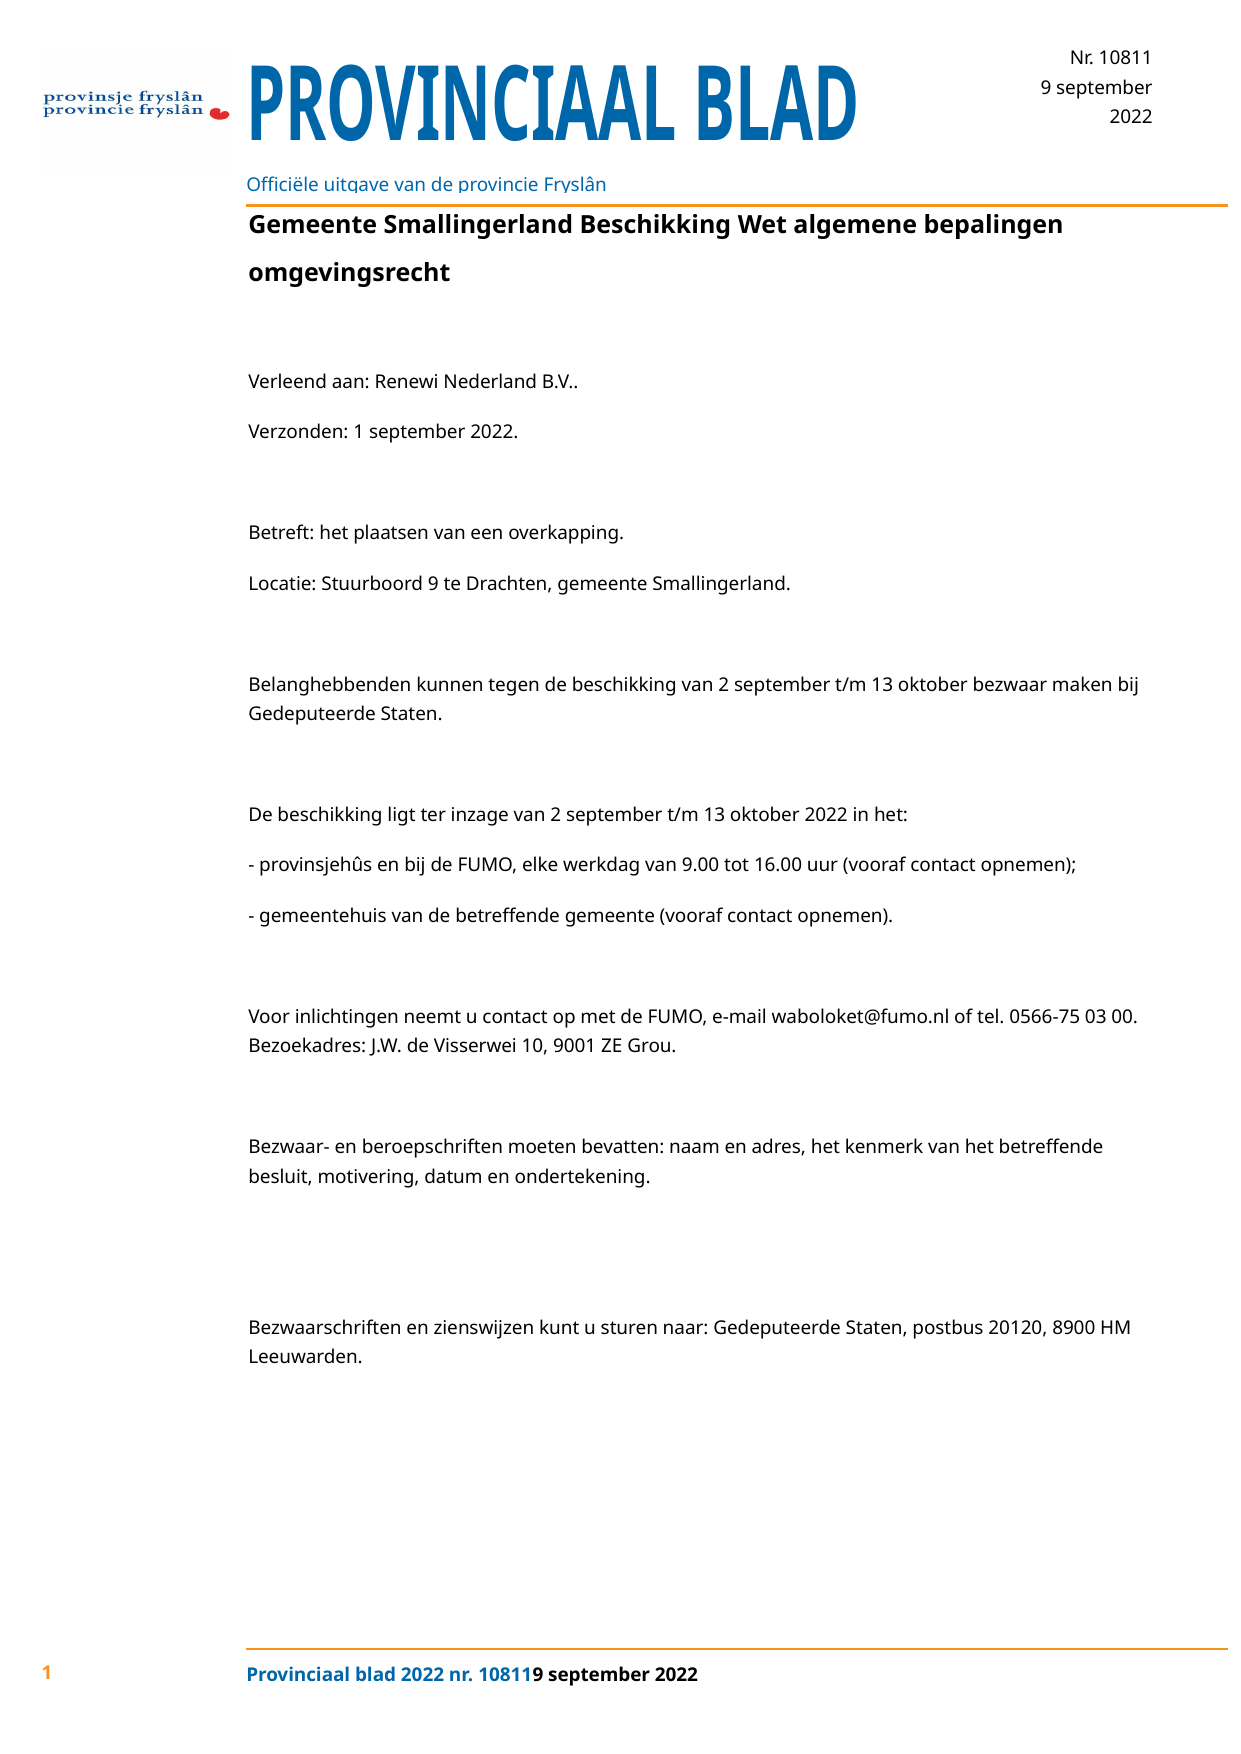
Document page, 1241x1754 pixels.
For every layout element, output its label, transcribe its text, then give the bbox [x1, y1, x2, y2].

text Voor inlichtingen neemt u contact op met de FUMO, e-mail waboloket@fumo.nl of tel. 0566-75 03 00. Bezoekadres: J.W. de Visserwei 10, 9001 ZE Grou. [248, 1003, 1152, 1058]
text Bezwaarschriften en zienswijzen kunt u sturen naar: Gedeputeerde Staten, postbus 20120, 8900 HM Leeuwarden. [248, 1314, 1152, 1369]
text Betreft: het plaatsen van een overkapping. [248, 519, 1152, 545]
text Verzonden: 1 september 2022. [248, 419, 1152, 444]
text Bezwaar- en beroepschriften moeten bevatten: naam en adres, het kenmerk van het betreffende besluit, motivering, datum en ondertekening. [248, 1133, 1152, 1189]
text - gemeentehuis van de betreffende gemeente (vooraf contact opnemen). [248, 902, 1152, 928]
text Gemeente Smallingerland Beschikking Wet algemene bepalingen omgevingsrecht [248, 207, 1152, 288]
text Locatie: Stuurboord 9 te Drachten, gemeente Smallingerland. [248, 570, 1152, 596]
text Belanghebbenden kunnen tegen de beschikking van 2 september t/m 13 oktober bezwaar maken bij Gedeputeerde Staten. [248, 671, 1152, 726]
text Verleend aan: Renewi Nederland B.V.. [248, 368, 1152, 394]
text De beschikking ligt ter inzage van 2 september t/m 13 oktober 2022 in het: [248, 801, 1152, 827]
text - provinsjehûs en bij de FUMO, elke werkdag van 9.00 tot 16.00 uur (vooraf contact opnemen); [248, 852, 1152, 877]
picture [41, 47, 231, 172]
